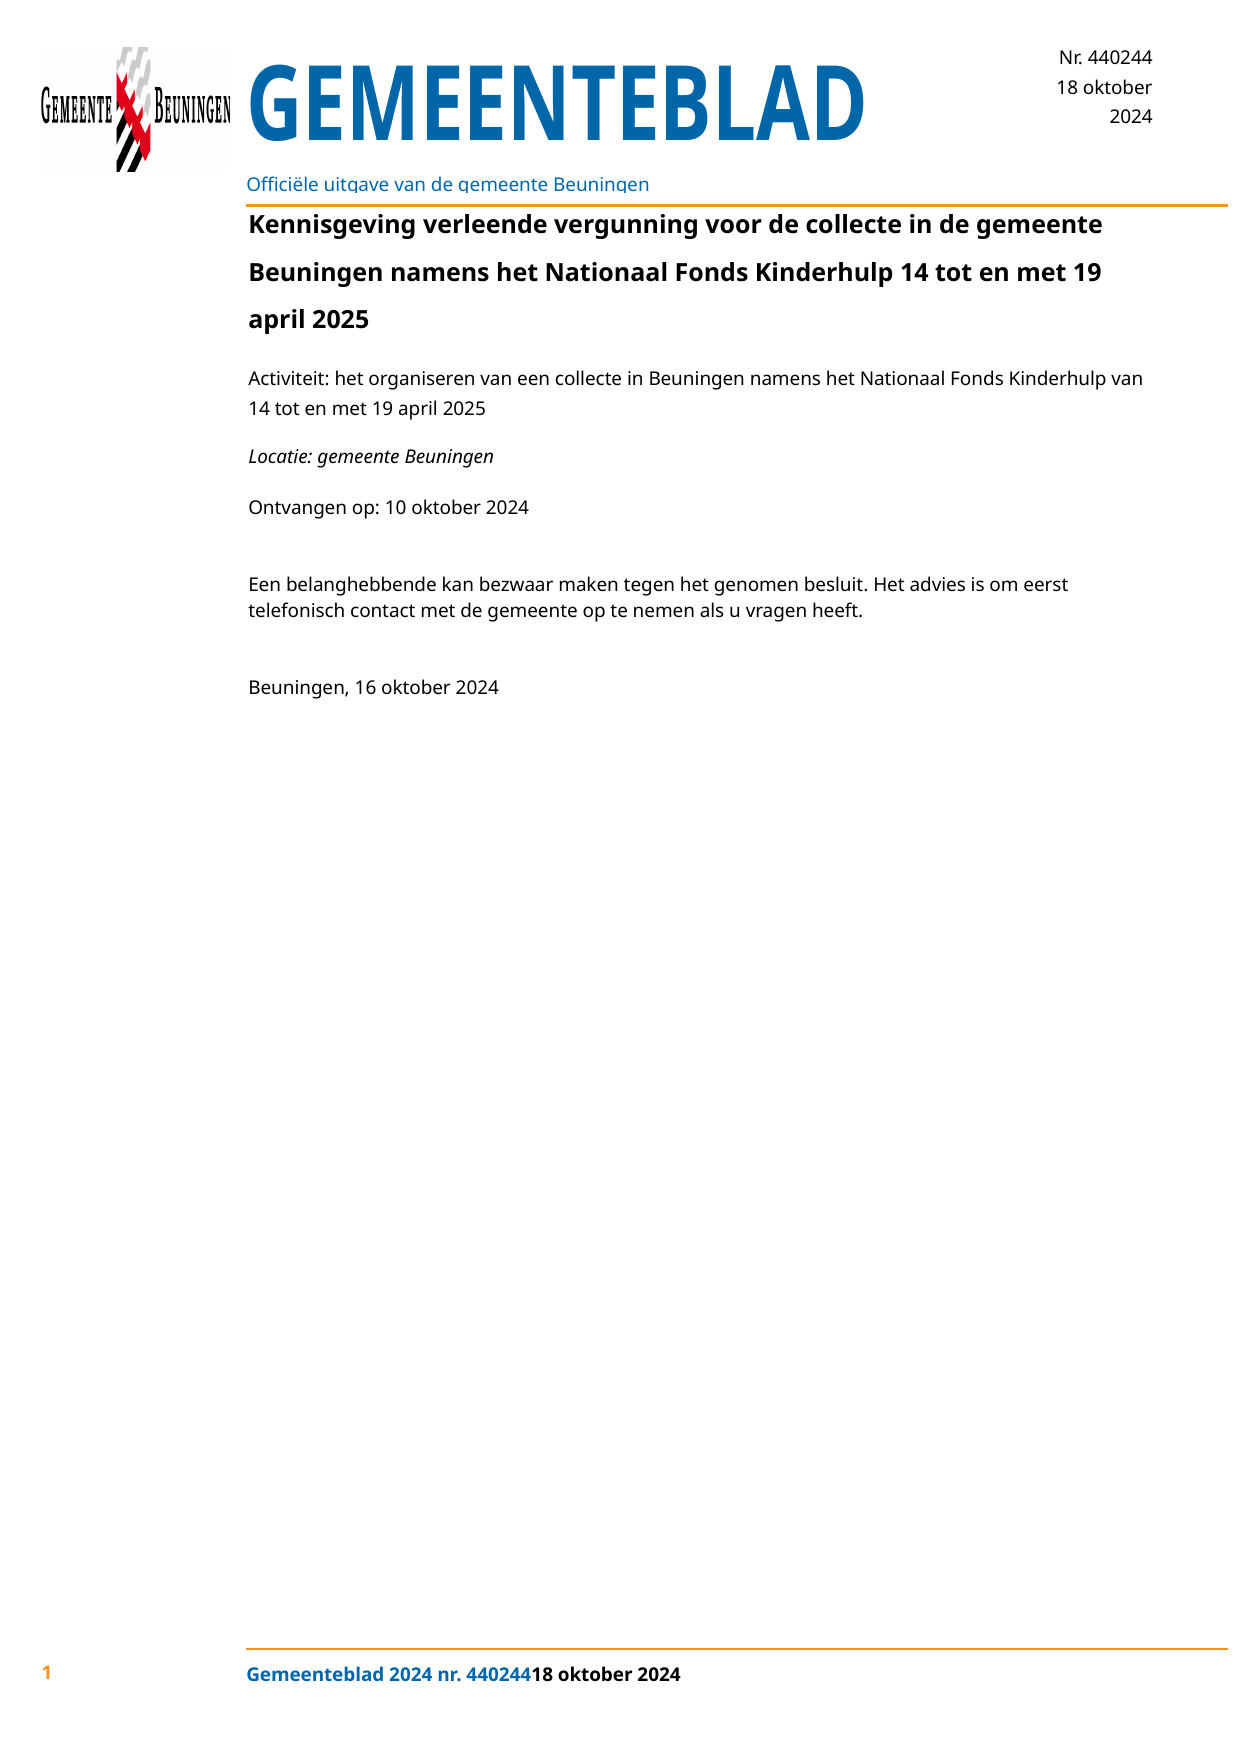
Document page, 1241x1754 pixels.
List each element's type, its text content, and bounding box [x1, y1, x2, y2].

text Locatie: gemeente Beuningen [248, 443, 1152, 469]
text Ontvangen op: 10 oktober 2024 [248, 494, 1152, 520]
text Kennisgeving verleende vergunning voor de collecte in de gemeente Beuningen namens het Nationaal Fonds Kinderhulp 14 tot en met 19 april 2025 [248, 207, 1152, 336]
text Een belanghebbende kan bezwaar maken tegen het genomen besluit. Het advies is om eerst telefonisch contact met de gemeente op te nemen als u vragen heeft. [248, 572, 1152, 623]
picture [41, 47, 231, 172]
text Beuningen, 16 oktober 2024 [248, 674, 1152, 700]
text Activiteit: het organiseren van een collecte in Beuningen namens het Nationaal Fonds Kinderhulp van 14 tot en met 19 april 2025 [248, 366, 1152, 421]
